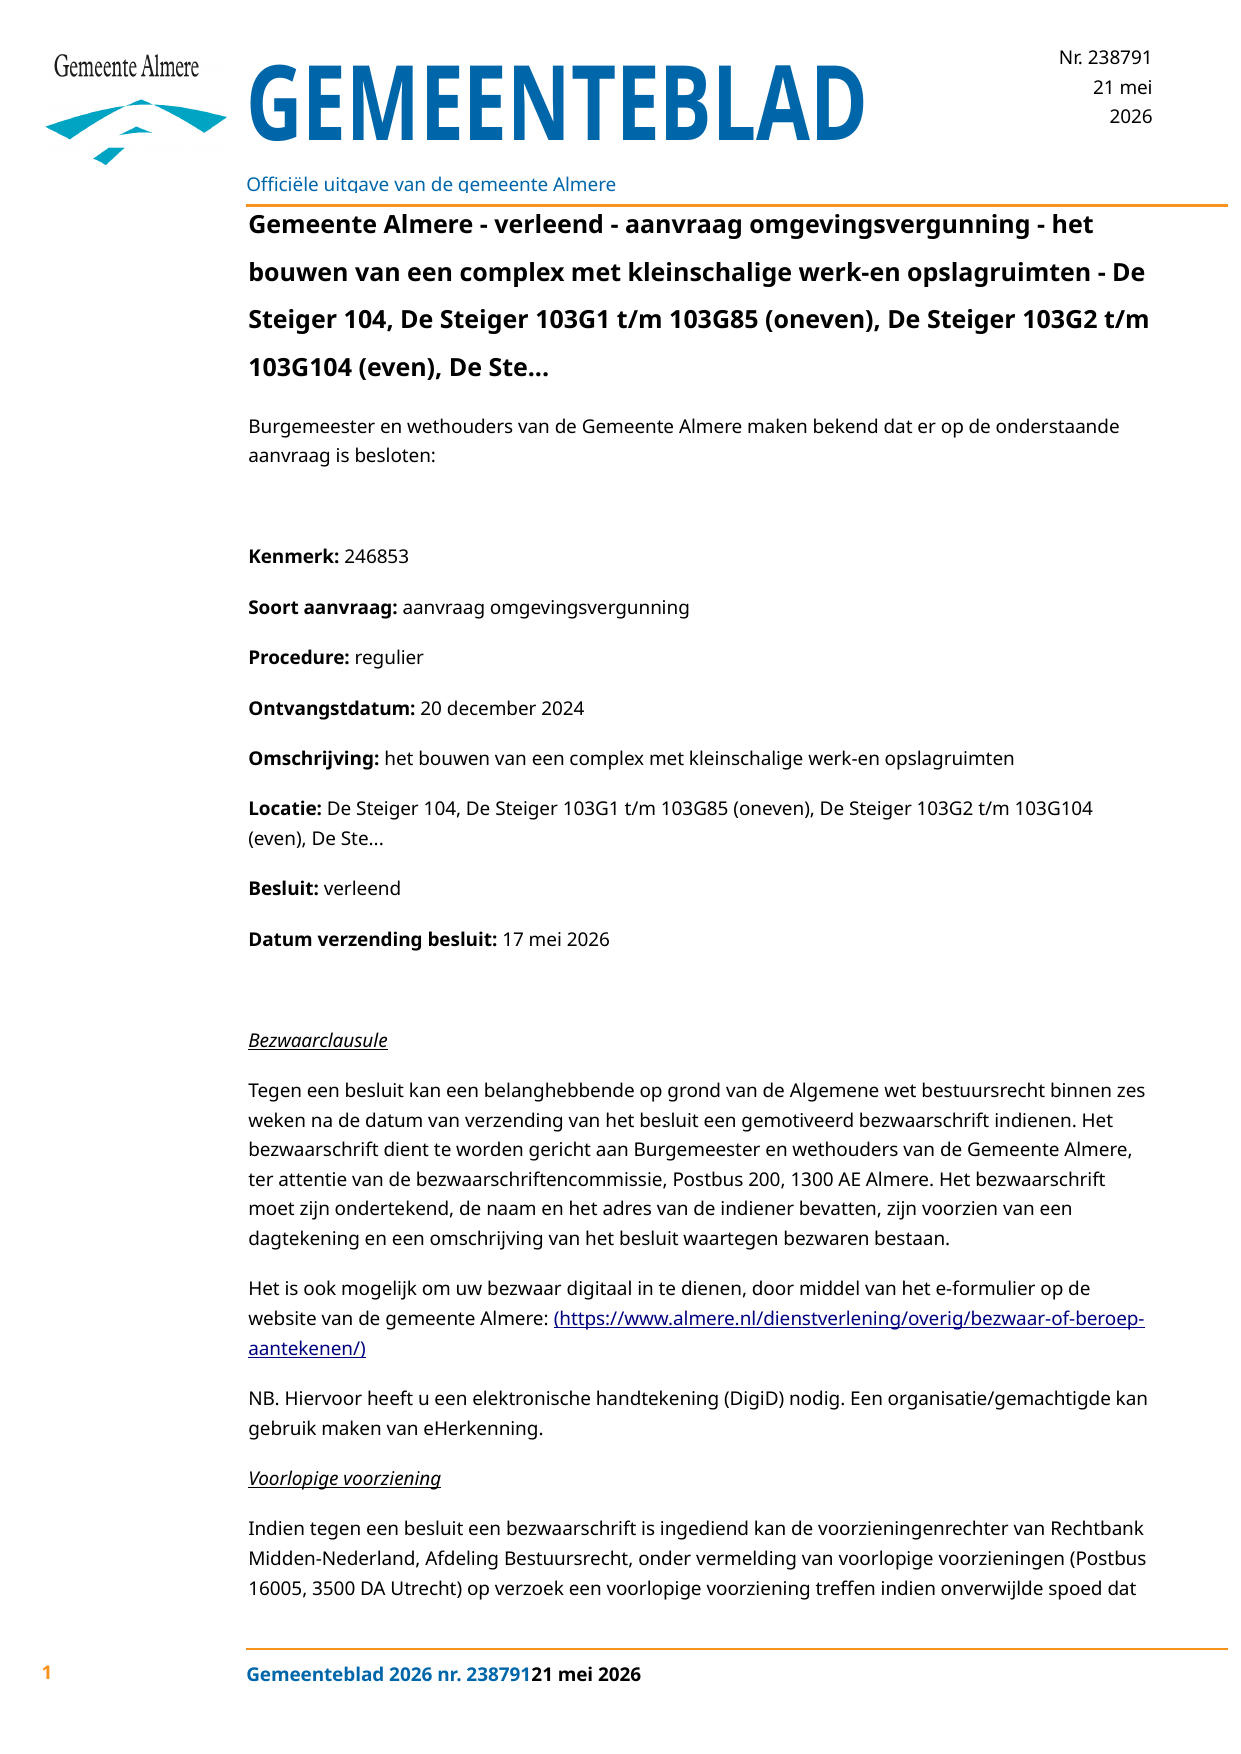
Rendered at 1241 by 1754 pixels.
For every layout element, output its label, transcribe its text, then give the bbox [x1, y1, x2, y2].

text Indien tegen een besluit een bezwaarschrift is ingediend kan de voorzieningenrechter van Rechtbank Midden-Nederland, Afdeling Bestuursrecht, onder vermelding van voorlopige voorzieningen (Postbus 16005, 3500 DA Utrecht) op verzoek een voorlopige voorziening treffen indien onverwijlde spoed dat [248, 1516, 1152, 1601]
text Soort aanvraag: aanvraag omgevingsvergunning [248, 594, 1152, 620]
text Burgemeester en wethouders van de Gemeente Almere maken bekend dat er op de onderstaande aanvraag is besloten: [248, 413, 1152, 468]
text NB. Hiervoor heeft u een elektronische handtekening (DigiD) nodig. Een organisatie/gemachtigde kan gebruik maken van eHerkenning. [248, 1385, 1152, 1441]
text Ontvangstdatum: 20 december 2024 [248, 695, 1152, 721]
text Locatie: De Steiger 104, De Steiger 103G1 t/m 103G85 (oneven), De Steiger 103G2 t/m 103G104 (even), De Ste... [248, 796, 1152, 851]
text Besluit: verleend [248, 876, 1152, 901]
picture [41, 47, 231, 172]
text Bezwaarclausule [248, 1027, 1152, 1053]
text Tegen een besluit kan een belanghebbende op grond van de Algemene wet bestuursrecht binnen zes weken na de datum van verzending van het besluit een gemotiveerd bezwaarschrift indienen. Het bezwaarschrift dient te worden gericht aan Burgemeester en wethouders van de Gemeente Almere, ter attentie van de bezwaarschriftencommissie, Postbus 200, 1300 AE Almere. Het bezwaarschrift moet zijn ondertekend, de naam en het adres van de indiener bevatten, zijn voorzien van een dagtekening en een omschrijving van het besluit waartegen bezwaren bestaan. [248, 1077, 1152, 1251]
text Voorlopige voorziening [248, 1465, 1152, 1491]
text Kenmerk: 246853 [248, 543, 1152, 569]
text Datum verzending besluit: 17 mei 2026 [248, 926, 1152, 952]
text Omschrijving: het bouwen van een complex met kleinschalige werk-en opslagruimten [248, 745, 1152, 771]
text Procedure: regulier [248, 644, 1152, 670]
text Gemeente Almere - verleend - aanvraag omgevingsvergunning - het bouwen van een complex met kleinschalige werk-en opslagruimten - De Steiger 104, De Steiger 103G1 t/m 103G85 (oneven), De Steiger 103G2 t/m 103G104 (even), De Ste... [248, 207, 1152, 384]
text Het is ook mogelijk om uw bezwaar digitaal in te dienen, door middel van het e-formulier op de website van de gemeente Almere: (https://www.almere.nl/dienstverlening/overig/bezwaar-of-beroep-aantekenen/) [248, 1276, 1152, 1361]
